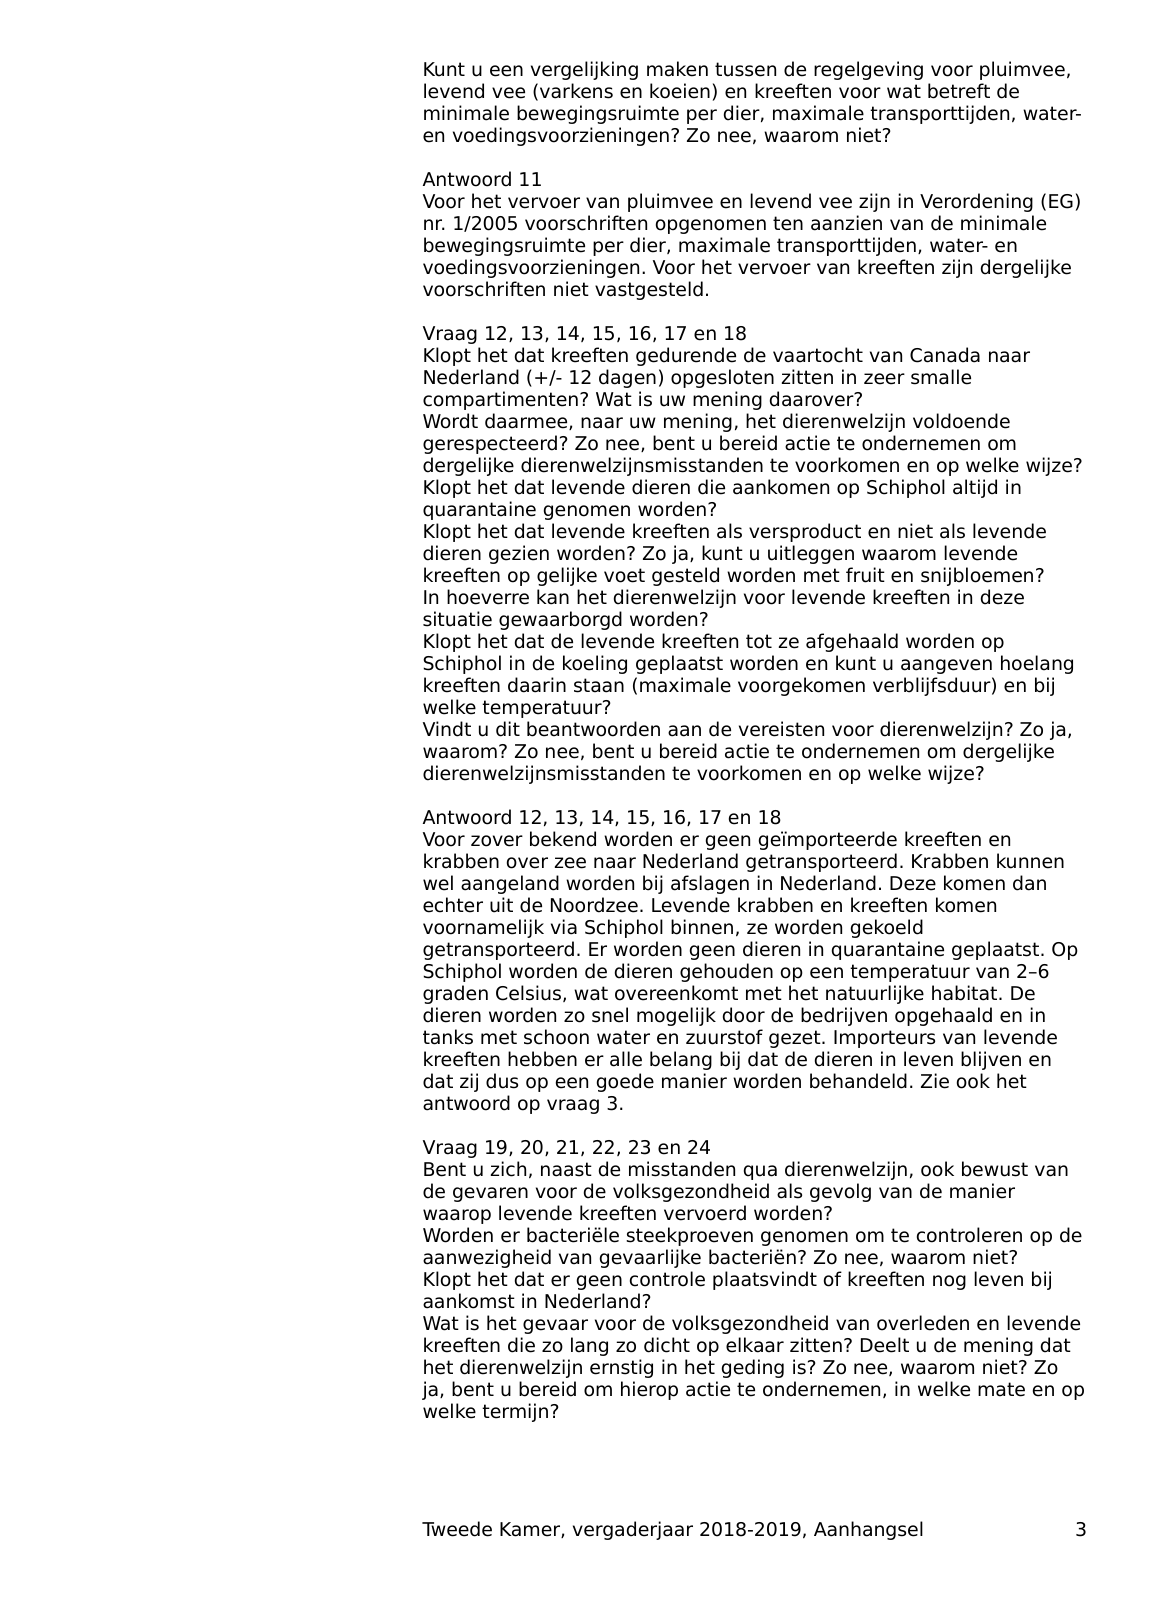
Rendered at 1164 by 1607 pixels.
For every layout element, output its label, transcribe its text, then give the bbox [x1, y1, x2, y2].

text Wordt daarmee, naar uw mening, het dierenwelzijn voldoende gerespecteerd? Zo nee, bent u bereid actie te ondernemen om dergelijke dierenwelzijnsmisstanden te voorkomen en op welke wijze? [422, 411, 1087, 477]
text Klopt het dat er geen controle plaatsvindt of kreeften nog leven bij aankomst in Nederland? [422, 1269, 1087, 1313]
text Klopt het dat levende dieren die aankomen op Schiphol altijd in quarantaine genomen worden? [422, 477, 1087, 521]
text Vraag 12, 13, 14, 15, 16, 17 en 18 [422, 323, 1087, 345]
text Klopt het dat de levende kreeften tot ze afgehaald worden op Schiphol in de koeling geplaatst worden en kunt u aangeven hoelang kreeften daarin staan (maximale voorgekomen verblijfsduur) en bij welke temperatuur? [422, 631, 1087, 719]
text Klopt het dat levende kreeften als versproduct en niet als levende dieren gezien worden? Zo ja, kunt u uitleggen waarom levende kreeften op gelijke voet gesteld worden met fruit en snijbloemen? [422, 521, 1087, 587]
text Voor zover bekend worden er geen geïmporteerde kreeften en krabben over zee naar Nederland getransporteerd. Krabben kunnen wel aangeland worden bij afslagen in Nederland. Deze komen dan echter uit de Noordzee. Levende krabben en kreeften komen voornamelijk via Schiphol binnen, ze worden gekoeld getransporteerd. Er worden geen dieren in quarantaine geplaatst. Op Schiphol worden de dieren gehouden op een temperatuur van 2–6 graden Celsius, wat overeenkomt met het natuurlijke habitat. De dieren worden zo snel mogelijk door de bedrijven opgehaald en in tanks met schoon water en zuurstof gezet. Importeurs van levende kreeften hebben er alle belang bij dat de dieren in leven blijven en dat zij dus op een goede manier worden behandeld. Zie ook het antwoord op vraag 3. [422, 829, 1087, 1115]
text Vraag 19, 20, 21, 22, 23 en 24 [422, 1137, 1087, 1159]
text Kunt u een vergelijking maken tussen de regelgeving voor pluimvee, levend vee (varkens en koeien) en kreeften voor wat betreft de minimale bewegingsruimte per dier, maximale transporttijden, water- en voedingsvoorzieningen? Zo nee, waarom niet? [422, 59, 1087, 147]
text Antwoord 12, 13, 14, 15, 16, 17 en 18 [422, 807, 1087, 829]
text Bent u zich, naast de misstanden qua dierenwelzijn, ook bewust van de gevaren voor de volksgezondheid als gevolg van de manier waarop levende kreeften vervoerd worden? [422, 1159, 1087, 1225]
text Voor het vervoer van pluimvee en levend vee zijn in Verordening (EG) nr. 1/2005 voorschriften opgenomen ten aanzien van de minimale bewegingsruimte per dier, maximale transporttijden, water- en voedingsvoorzieningen. Voor het vervoer van kreeften zijn dergelijke voorschriften niet vastgesteld. [422, 191, 1087, 301]
text Antwoord 11 [422, 169, 1087, 191]
text Worden er bacteriële steekproeven genomen om te controleren op de aanwezigheid van gevaarlijke bacteriën? Zo nee, waarom niet? [422, 1225, 1087, 1269]
text Klopt het dat kreeften gedurende de vaartocht van Canada naar Nederland (+/- 12 dagen) opgesloten zitten in zeer smalle compartimenten? Wat is uw mening daarover? [422, 345, 1087, 411]
text Vindt u dit beantwoorden aan de vereisten voor dierenwelzijn? Zo ja, waarom? Zo nee, bent u bereid actie te ondernemen om dergelijke dierenwelzijnsmisstanden te voorkomen en op welke wijze? [422, 719, 1087, 785]
text In hoeverre kan het dierenwelzijn voor levende kreeften in deze situatie gewaarborgd worden? [422, 587, 1087, 631]
text Wat is het gevaar voor de volksgezondheid van overleden en levende kreeften die zo lang zo dicht op elkaar zitten? Deelt u de mening dat het dierenwelzijn ernstig in het geding is? Zo nee, waarom niet? Zo ja, bent u bereid om hierop actie te ondernemen, in welke mate en op welke termijn? [422, 1313, 1087, 1423]
